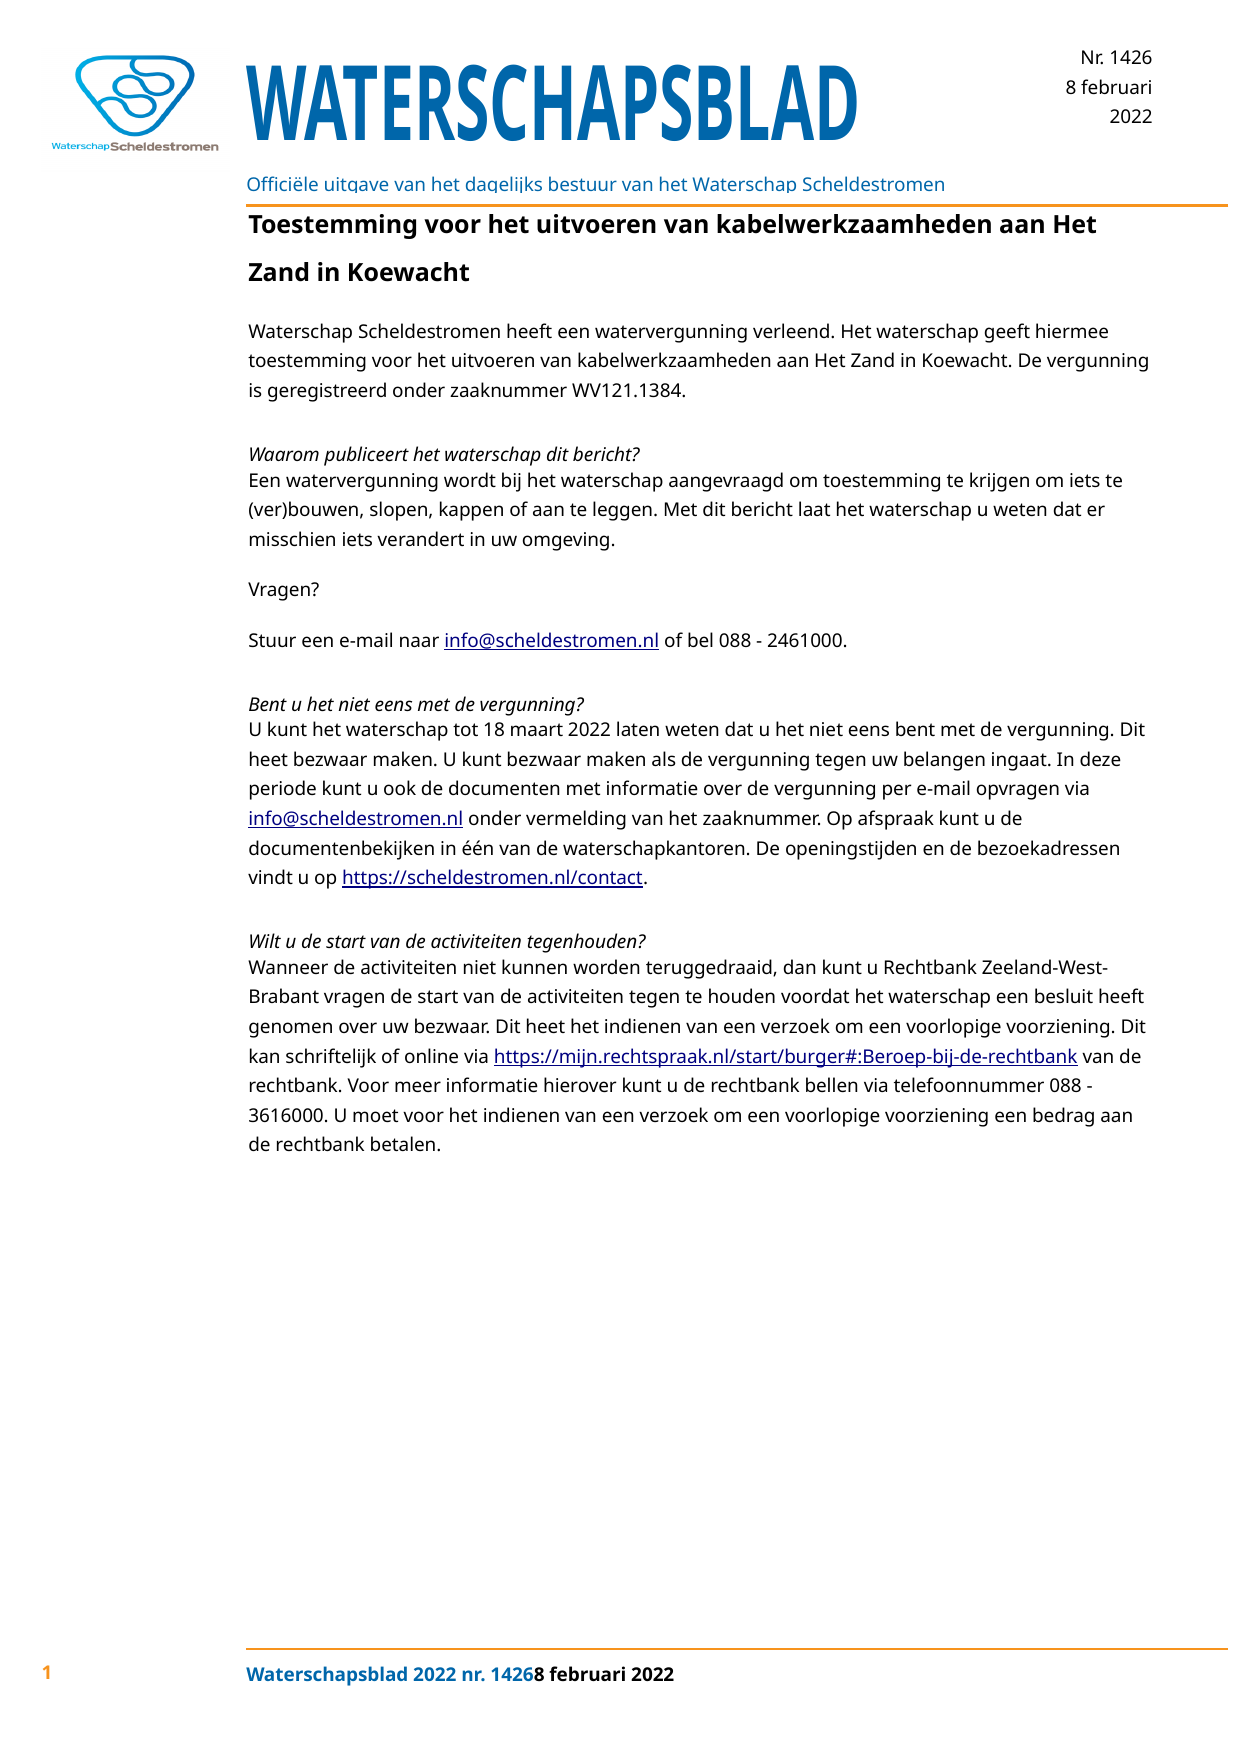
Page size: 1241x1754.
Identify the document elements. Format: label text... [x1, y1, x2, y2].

text Een watervergunning wordt bij het waterschap aangevraagd om toestemming te krijgen om iets te (ver)bouwen, slopen, kappen of aan te leggen. Met dit bericht laat het waterschap u weten dat er misschien iets verandert in uw omgeving. [248, 467, 1152, 552]
text U kunt het waterschap tot 18 maart 2022 laten weten dat u het niet eens bent met de vergunning. Dit heet bezwaar maken. U kunt bezwaar maken als de vergunning tegen uw belangen ingaat. In deze periode kunt u ook de documenten met informatie over de vergunning per e-mail opvragen via info@scheldestromen.nl onder vermelding van het zaaknummer. Op afspraak kunt u de documentenbekijken in één van de waterschapkantoren. De openingstijden en de bezoekadressen vindt u op https://scheldestromen.nl/contact. [248, 716, 1152, 890]
text Bent u het niet eens met de vergunning? [248, 691, 1152, 716]
text Vragen? [248, 576, 1152, 602]
picture [41, 47, 231, 172]
text Stuur een e-mail naar info@scheldestromen.nl of bel 088 - 2461000. [248, 627, 1152, 652]
text Wanneer de activiteiten niet kunnen worden teruggedraaid, dan kunt u Rechtbank Zeeland-West-Brabant vragen de start van de activiteiten tegen te houden voordat het waterschap een besluit heeft genomen over uw bezwaar. Dit heet het indienen van een verzoek om een voorlopige voorziening. Dit kan schriftelijk of online via https://mijn.rechtspraak.nl/start/burger#:Beroep-bij-de-rechtbank van de rechtbank. Voor meer informatie hierover kunt u de rechtbank bellen via telefoonnummer 088 - 3616000. U moet voor het indienen van een verzoek om een voorlopige voorziening een bedrag aan de rechtbank betalen. [248, 954, 1152, 1157]
text Waarom publiceert het waterschap dit bericht? [248, 441, 1152, 467]
text Toestemming voor het uitvoeren van kabelwerkzaamheden aan Het Zand in Koewacht [248, 207, 1152, 288]
text Waterschap Scheldestromen heeft een watervergunning verleend. Het waterschap geeft hiermee toestemming voor het uitvoeren van kabelwerkzaamheden aan Het Zand in Koewacht. De vergunning is geregistreerd onder zaaknummer WV121.1384. [248, 318, 1152, 403]
text Wilt u de start van de activiteiten tegenhouden? [248, 928, 1152, 954]
